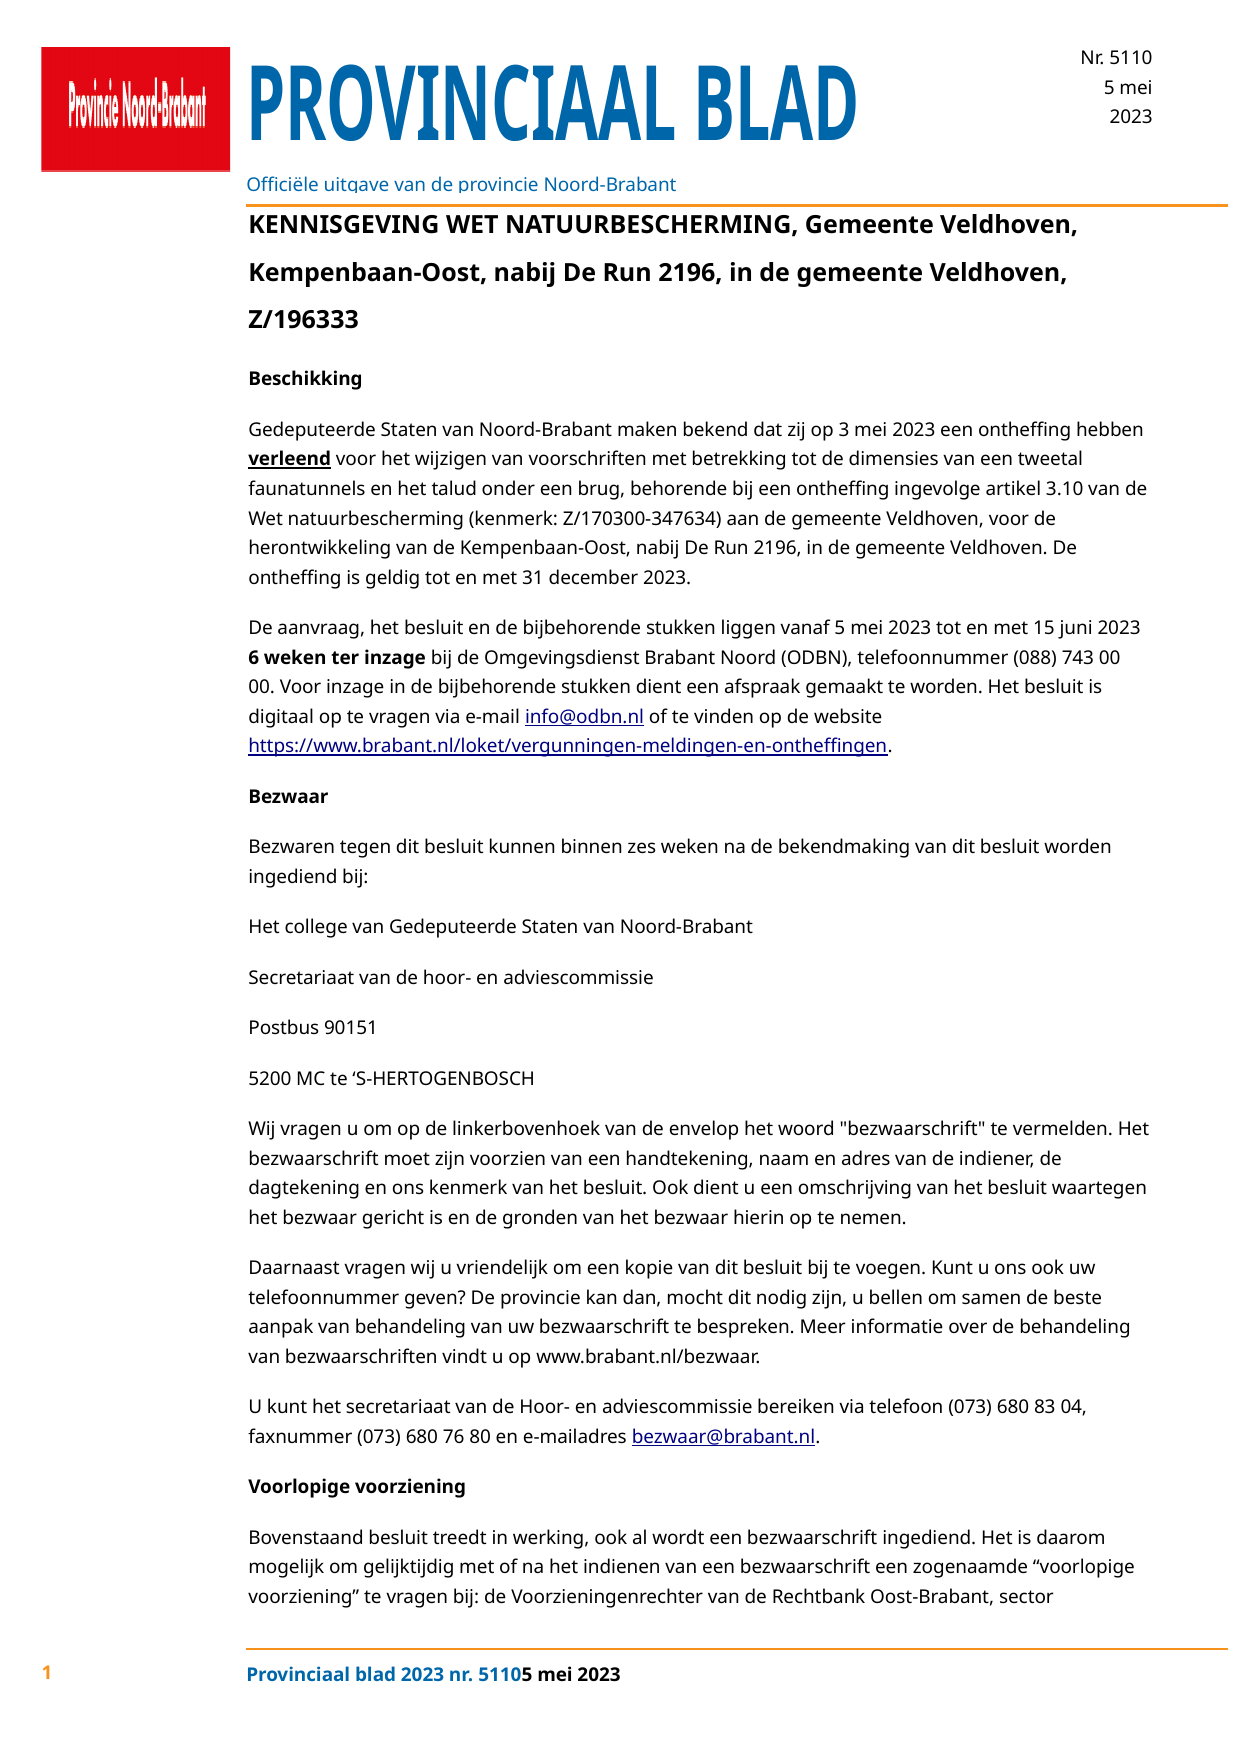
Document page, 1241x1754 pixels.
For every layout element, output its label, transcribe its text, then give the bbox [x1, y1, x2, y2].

text Bezwaren tegen dit besluit kunnen binnen zes weken na de bekendmaking van dit besluit worden ingediend bij: [248, 833, 1152, 889]
text Bovenstaand besluit treedt in werking, ook al wordt een bezwaarschrift ingediend. Het is daarom mogelijk om gelijktijdig met of na het indienen van een bezwaarschrift een zogenaamde “voorlopige voorziening” te vragen bij: de Voorzieningenrechter van de Rechtbank Oost-Brabant, sector [248, 1524, 1152, 1609]
text KENNISGEVING WET NATUURBESCHERMING, Gemeente Veldhoven, Kempenbaan-Oost, nabij De Run 2196, in de gemeente Veldhoven, Z/196333 [248, 207, 1152, 336]
text Bezwaar [248, 783, 1152, 809]
text Het college van Gedeputeerde Staten van Noord-Brabant [248, 913, 1152, 939]
text Beschikking [248, 366, 1152, 391]
text Daarnaast vragen wij u vriendelijk om een kopie van dit besluit bij te voegen. Kunt u ons ook uw telefoonnummer geven? De provincie kan dan, mocht dit nodig zijn, u bellen om samen de beste aanpak van behandeling van uw bezwaarschrift te bespreken. Meer informatie over de behandeling van bezwaarschriften vindt u op www.brabant.nl/bezwaar. [248, 1254, 1152, 1369]
text Gedeputeerde Staten van Noord-Brabant maken bekend dat zij op 3 mei 2023 een ontheffing hebben verleend voor het wijzigen van voorschriften met betrekking tot de dimensies van een tweetal faunatunnels en het talud onder een brug, behorende bij een ontheffing ingevolge artikel 3.10 van de Wet natuurbescherming (kenmerk: Z/170300-347634) aan de gemeente Veldhoven, voor de herontwikkeling van de Kempenbaan-Oost, nabij De Run 2196, in de gemeente Veldhoven. De ontheffing is geldig tot en met 31 december 2023. [248, 416, 1152, 589]
text Secretariaat van de hoor- en adviescommissie [248, 964, 1152, 989]
text De aanvraag, het besluit en de bijbehorende stukken liggen vanaf 5 mei 2023 tot en met 15 juni 2023 6 weken ter inzage bij de Omgevingsdienst Brabant Noord (ODBN), telefoonnummer (088) 743 00 00. Voor inzage in de bijbehorende stukken dient een afspraak gemaakt te worden. Het besluit is digitaal op te vragen via e-mail info@odbn.nl of te vinden op de website https://www.brabant.nl/loket/vergunningen-meldingen-en-ontheffingen. [248, 614, 1152, 758]
text Postbus 90151 [248, 1014, 1152, 1040]
text Wij vragen u om op de linkerbovenhoek van de envelop het woord "bezwaarschrift" te vermelden. Het bezwaarschrift moet zijn voorzien van een handtekening, naam en adres van de indiener, de dagtekening en ons kenmerk van het besluit. Ook dient u een omschrijving van het besluit waartegen het bezwaar gericht is en de gronden van het bezwaar hierin op te nemen. [248, 1115, 1152, 1229]
text U kunt het secretariaat van de Hoor- en adviescommissie bereiken via telefoon (073) 680 83 04, faxnummer (073) 680 76 80 en e-mailadres bezwaar@brabant.nl. [248, 1393, 1152, 1449]
picture [41, 47, 231, 172]
text Voorlopige voorziening [248, 1473, 1152, 1499]
text 5200 MC te ‘S‑HERTOGENBOSCH [248, 1065, 1152, 1090]
